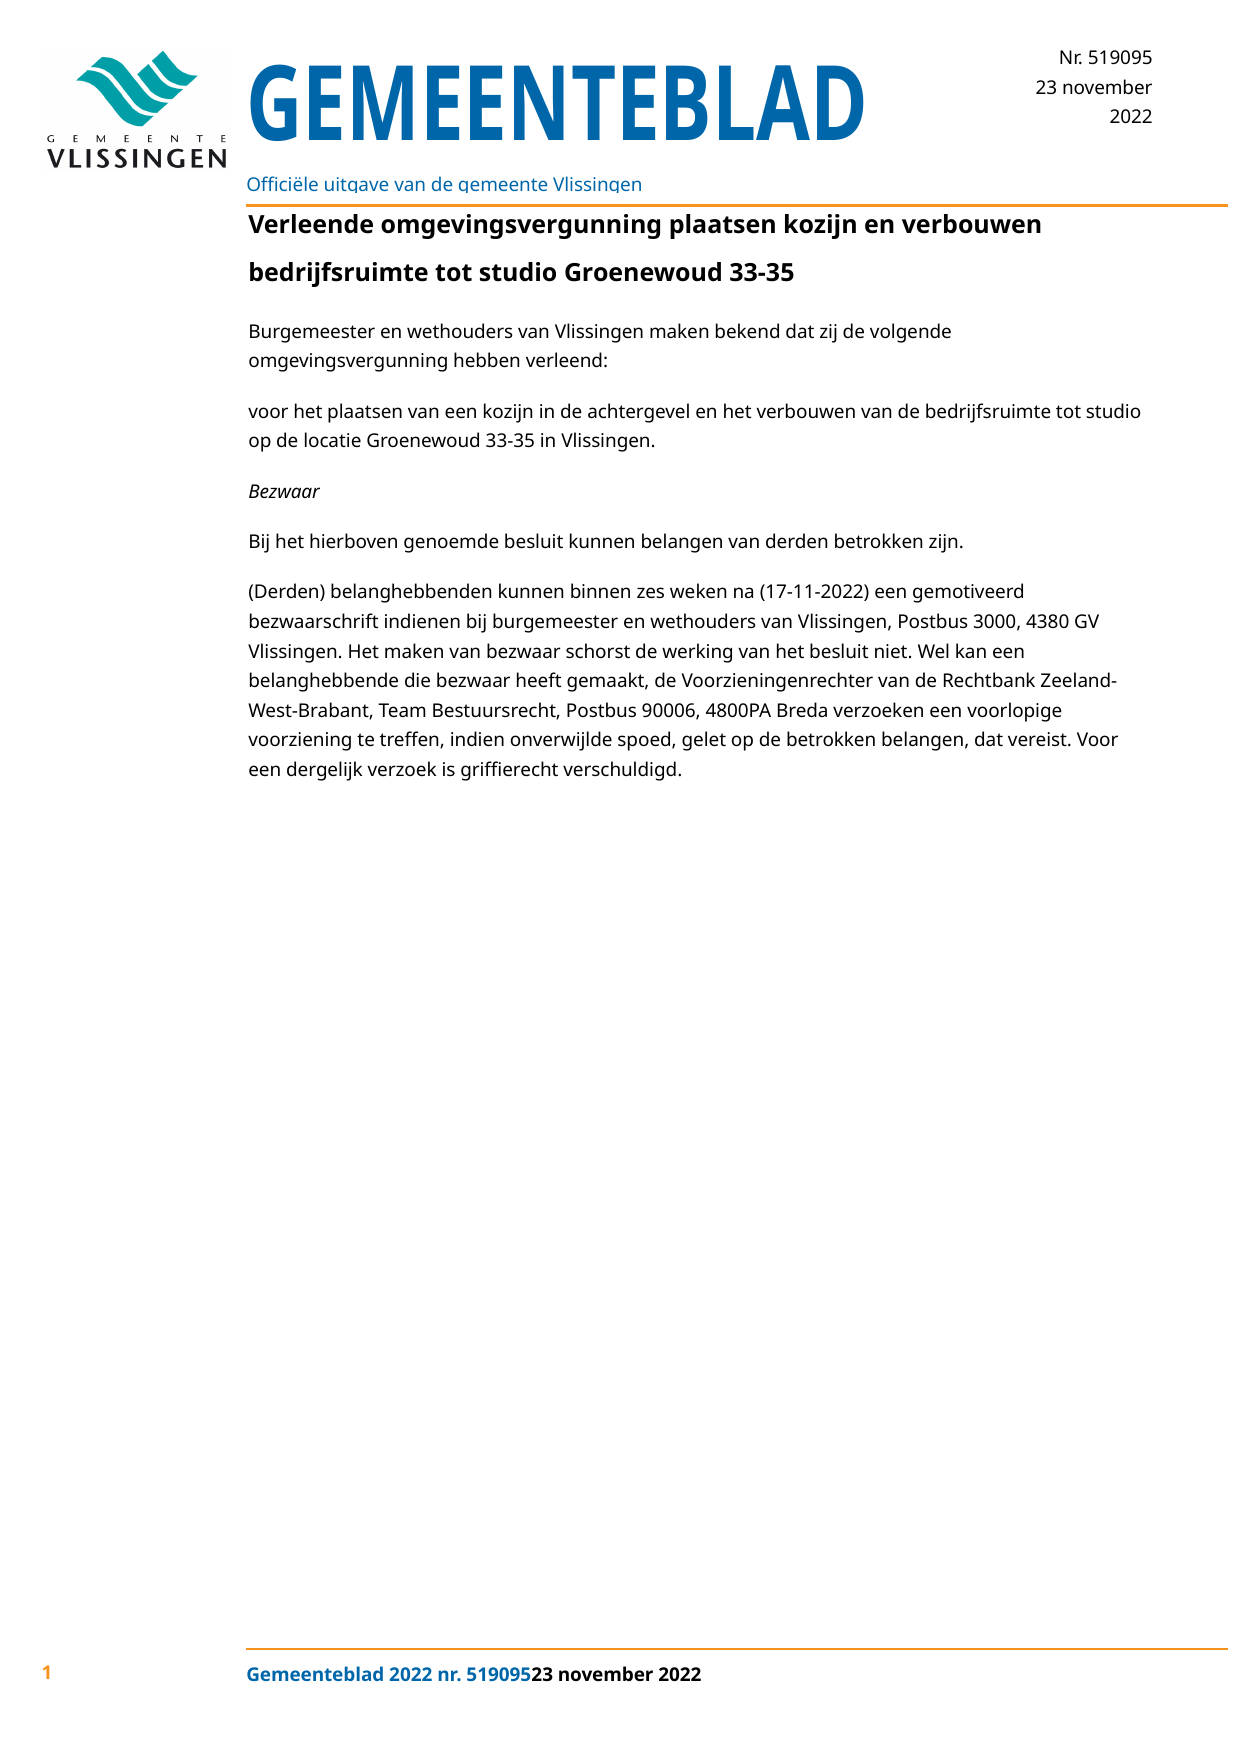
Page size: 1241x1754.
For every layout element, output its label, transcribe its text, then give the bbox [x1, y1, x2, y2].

picture [41, 47, 231, 172]
text Verleende omgevingsvergunning plaatsen kozijn en verbouwen bedrijfsruimte tot studio Groenewoud 33-35 [248, 207, 1152, 288]
text voor het plaatsen van een kozijn in de achtergevel en het verbouwen van de bedrijfsruimte tot studio op de locatie Groenewoud 33-35 in Vlissingen. [248, 398, 1152, 453]
text Bij het hierboven genoemde besluit kunnen belangen van derden betrokken zijn. [248, 528, 1152, 554]
text Bezwaar [248, 478, 1152, 504]
text Burgemeester en wethouders van Vlissingen maken bekend dat zij de volgende omgevingsvergunning hebben verleend: [248, 318, 1152, 373]
text (Derden) belanghebbenden kunnen binnen zes weken na (17-11-2022) een gemotiveerd bezwaarschrift indienen bij burgemeester en wethouders van Vlissingen, Postbus 3000, 4380 GV Vlissingen. Het maken van bezwaar schorst de werking van het besluit niet. Wel kan een belanghebbende die bezwaar heeft gemaakt, de Voorzieningenrechter van de Rechtbank Zeeland-West-Brabant, Team Bestuursrecht, Postbus 90006, 4800PA Breda verzoeken een voorlopige voorziening te treffen, indien onverwijlde spoed, gelet op de betrokken belangen, dat vereist. Voor een dergelijk verzoek is griffierecht verschuldigd. [248, 579, 1152, 782]
